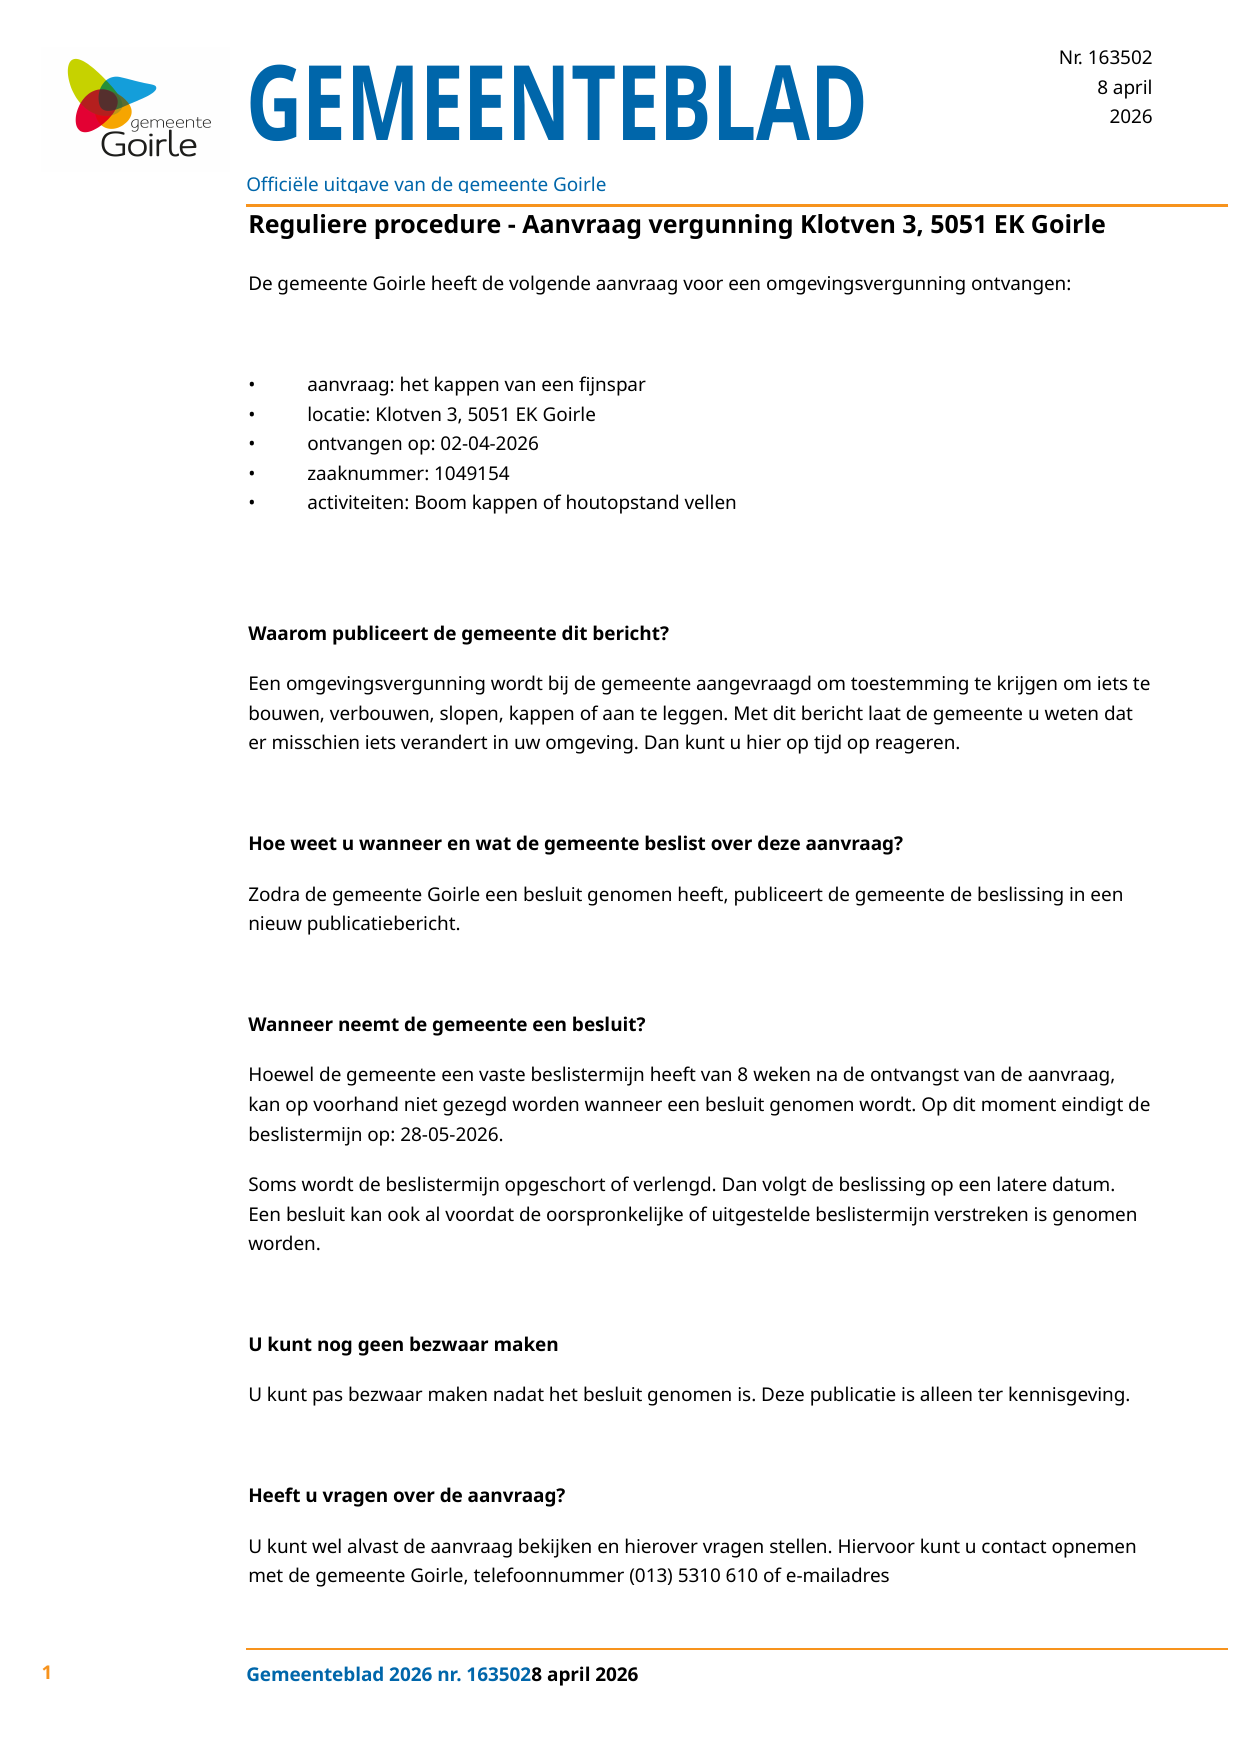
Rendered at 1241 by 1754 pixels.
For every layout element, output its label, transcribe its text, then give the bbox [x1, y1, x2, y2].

text Een omgevingsvergunning wordt bij de gemeente aangevraagd om toestemming te krijgen om iets te bouwen, verbouwen, slopen, kappen of aan te leggen. Met dit bericht laat de gemeente u weten dat er misschien iets verandert in uw omgeving. Dan kunt u hier op tijd op reageren. [248, 670, 1152, 755]
picture [41, 47, 231, 172]
text Reguliere procedure - Aanvraag vergunning Klotven 3, 5051 EK Goirle [248, 207, 1152, 241]
text U kunt nog geen bezwaar maken [248, 1331, 1152, 1357]
text Waarom publiceert de gemeente dit bericht? [248, 620, 1152, 646]
list aanvraag: het kappen van een fijnspar [248, 371, 1152, 397]
text U kunt pas bezwaar maken nadat het besluit genomen is. Deze publicatie is alleen ter kennisgeving. [248, 1382, 1152, 1407]
text Zodra de gemeente Goirle een besluit genomen heeft, publiceert de gemeente de beslissing in een nieuw publicatiebericht. [248, 881, 1152, 936]
text Hoewel de gemeente een vaste beslistermijn heeft van 8 weken na de ontvangst van de aanvraag, kan op voorhand niet gezegd worden wanneer een besluit genomen wordt. Op dit moment eindigt de beslistermijn op: 28-05-2026. [248, 1062, 1152, 1146]
text U kunt wel alvast de aanvraag bekijken en hierover vragen stellen. Hiervoor kunt u contact opnemen met de gemeente Goirle, telefoonnummer (013) 5310 610 of e-mailadres [248, 1533, 1152, 1588]
text De gemeente Goirle heeft de volgende aanvraag voor een omgevingsvergunning ontvangen: [248, 270, 1152, 296]
list locatie: Klotven 3, 5051 EK Goirle [248, 401, 1152, 426]
text Heeft u vragen over de aanvraag? [248, 1482, 1152, 1508]
text Wanneer neemt de gemeente een besluit? [248, 1011, 1152, 1037]
text Hoe weet u wanneer en wat de gemeente beslist over deze aanvraag? [248, 830, 1152, 856]
text Soms wordt de beslistermijn opgeschort of verlengd. Dan volgt de beslissing op een latere datum. Een besluit kan ook al voordat de oorspronkelijke of uitgestelde beslistermijn verstreken is genomen worden. [248, 1171, 1152, 1256]
list activiteiten: Boom kappen of houtopstand vellen [248, 489, 1152, 515]
list ontvangen op: 02-04-2026 [248, 430, 1152, 456]
list zaaknummer: 1049154 [248, 460, 1152, 486]
